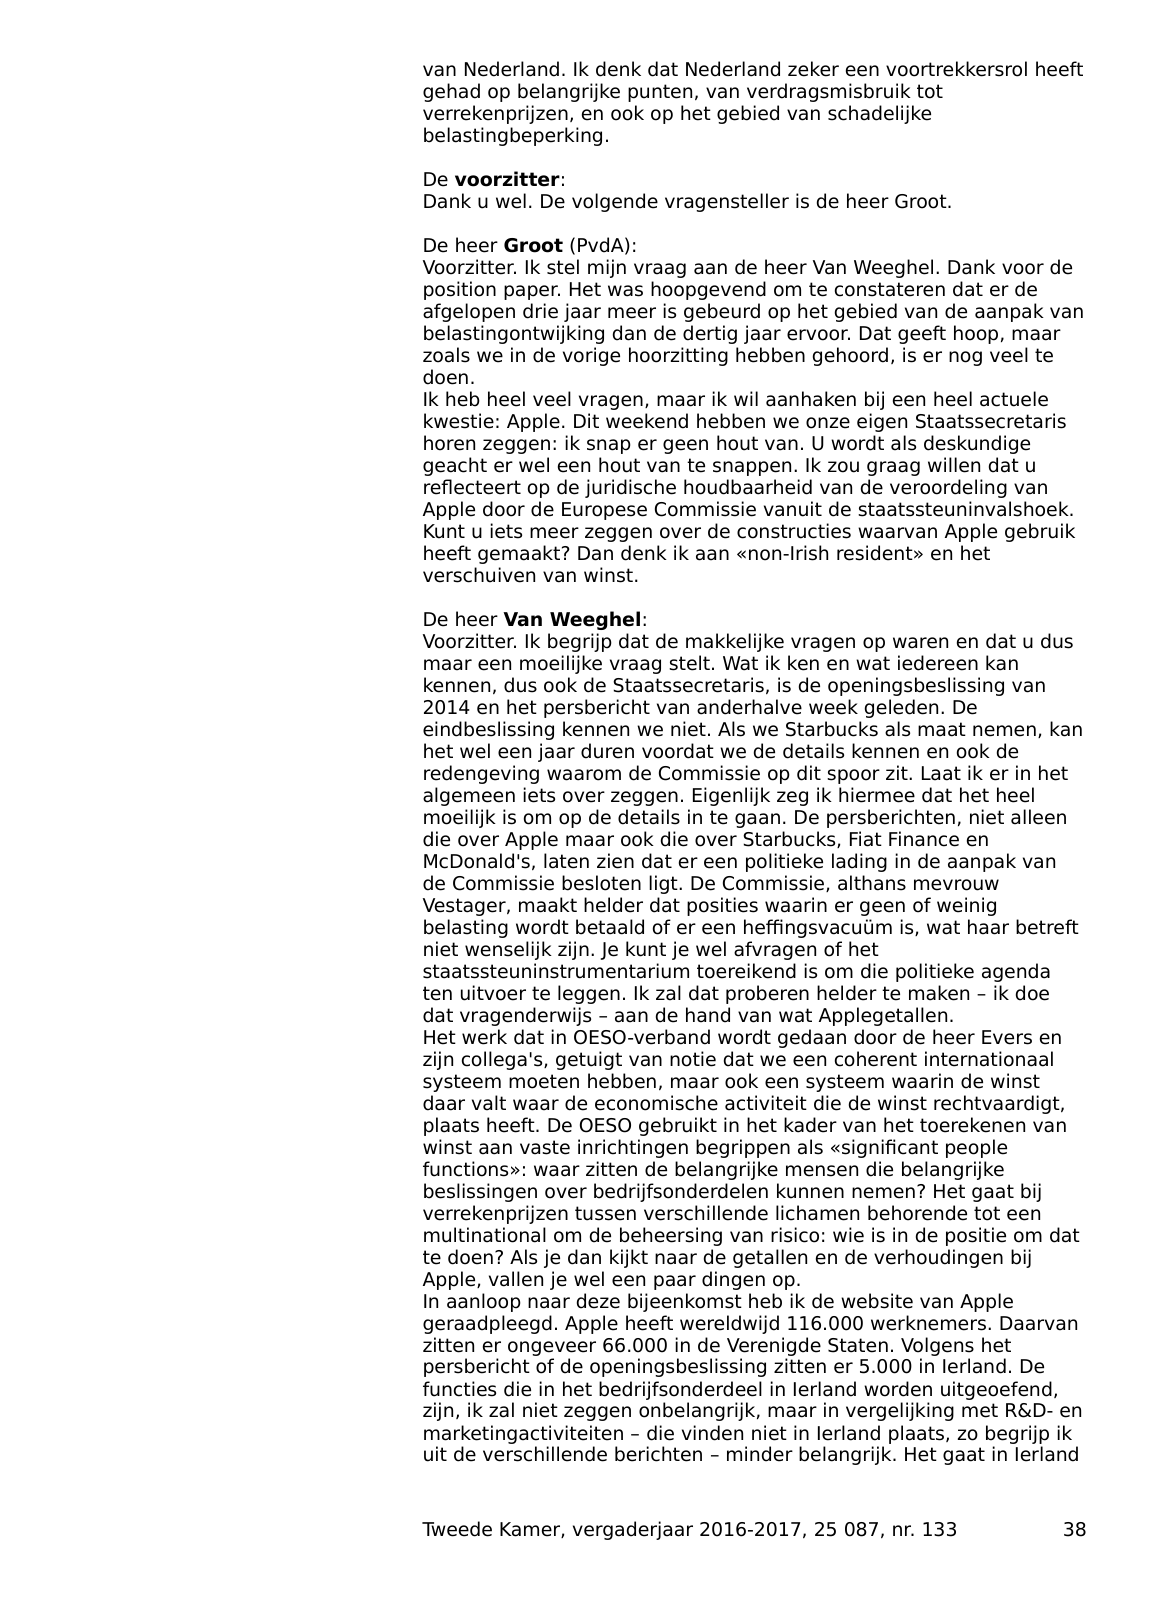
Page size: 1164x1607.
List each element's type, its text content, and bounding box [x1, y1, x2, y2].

text De heer Van Weeghel: [422, 609, 1087, 631]
text De heer Groot (PvdA): [422, 235, 1087, 257]
text Voorzitter. Ik stel mijn vraag aan de heer Van Weeghel. Dank voor de position paper. Het was hoopgevend om te constateren dat er de afgelopen drie jaar meer is gebeurd op het gebied van de aanpak van belastingontwijking dan de dertig jaar ervoor. Dat geeft hoop, maar zoals we in de vorige hoorzitting hebben gehoord, is er nog veel te doen. [422, 257, 1087, 389]
text van Nederland. Ik denk dat Nederland zeker een voortrekkersrol heeft gehad op belangrijke punten, van verdragsmisbruik tot verrekenprijzen, en ook op het gebied van schadelijke belastingbeperking. [422, 59, 1087, 147]
text In aanloop naar deze bijeenkomst heb ik de website van Apple geraadpleegd. Apple heeft wereldwijd 116.000 werknemers. Daarvan zitten er ongeveer 66.000 in de Verenigde Staten. Volgens het persbericht of de openingsbeslissing zitten er 5.000 in Ierland. De functies die in het bedrijfsonderdeel in Ierland worden uitgeoefend, zijn, ik zal niet zeggen onbelangrijk, maar in vergelijking met R&D- en marketingactiviteiten – die vinden niet in Ierland plaats, zo begrijp ik uit de verschillende berichten – minder belangrijk. Het gaat in Ierland [422, 1291, 1087, 1466]
text Voorzitter. Ik begrijp dat de makkelijke vragen op waren en dat u dus maar een moeilijke vraag stelt. Wat ik ken en wat iedereen kan kennen, dus ook de Staatssecretaris, is de openingsbeslissing van 2014 en het persbericht van anderhalve week geleden. De eindbeslissing kennen we niet. Als we Starbucks als maat nemen, kan het wel een jaar duren voordat we de details kennen en ook de redengeving waarom de Commissie op dit spoor zit. Laat ik er in het algemeen iets over zeggen. Eigenlijk zeg ik hiermee dat het heel moeilijk is om op de details in te gaan. De persberichten, niet alleen die over Apple maar ook die over Starbucks, Fiat Finance en McDonald's, laten zien dat er een politieke lading in de aanpak van de Commissie besloten ligt. De Commissie, althans mevrouw Vestager, maakt helder dat posities waarin er geen of weinig belasting wordt betaald of er een heffingsvacuüm is, wat haar betreft niet wenselijk zijn. Je kunt je wel afvragen of het staatssteuninstrumentarium toereikend is om die politieke agenda ten uitvoer te leggen. Ik zal dat proberen helder te maken – ik doe dat vragenderwijs – aan de hand van wat Applegetallen. [422, 631, 1087, 1027]
text De voorzitter: [422, 169, 1087, 191]
text Dank u wel. De volgende vragensteller is de heer Groot. [422, 191, 1087, 213]
text Het werk dat in OESO-verband wordt gedaan door de heer Evers en zijn collega's, getuigt van notie dat we een coherent internationaal systeem moeten hebben, maar ook een systeem waarin de winst daar valt waar de economische activiteit die de winst rechtvaardigt, plaats heeft. De OESO gebruikt in het kader van het toerekenen van winst aan vaste inrichtingen begrippen als «significant people functions»: waar zitten de belangrijke mensen die belangrijke beslissingen over bedrijfsonderdelen kunnen nemen? Het gaat bij verrekenprijzen tussen verschillende lichamen behorende tot een multinational om de beheersing van risico: wie is in de positie om dat te doen? Als je dan kijkt naar de getallen en de verhoudingen bij Apple, vallen je wel een paar dingen op. [422, 1027, 1087, 1291]
text Ik heb heel veel vragen, maar ik wil aanhaken bij een heel actuele kwestie: Apple. Dit weekend hebben we onze eigen Staatssecretaris horen zeggen: ik snap er geen hout van. U wordt als deskundige geacht er wel een hout van te snappen. Ik zou graag willen dat u reflecteert op de juridische houdbaarheid van de veroordeling van Apple door de Europese Commissie vanuit de staatssteuninvalshoek. Kunt u iets meer zeggen over de constructies waarvan Apple gebruik heeft gemaakt? Dan denk ik aan «non-Irish resident» en het verschuiven van winst. [422, 389, 1087, 587]
